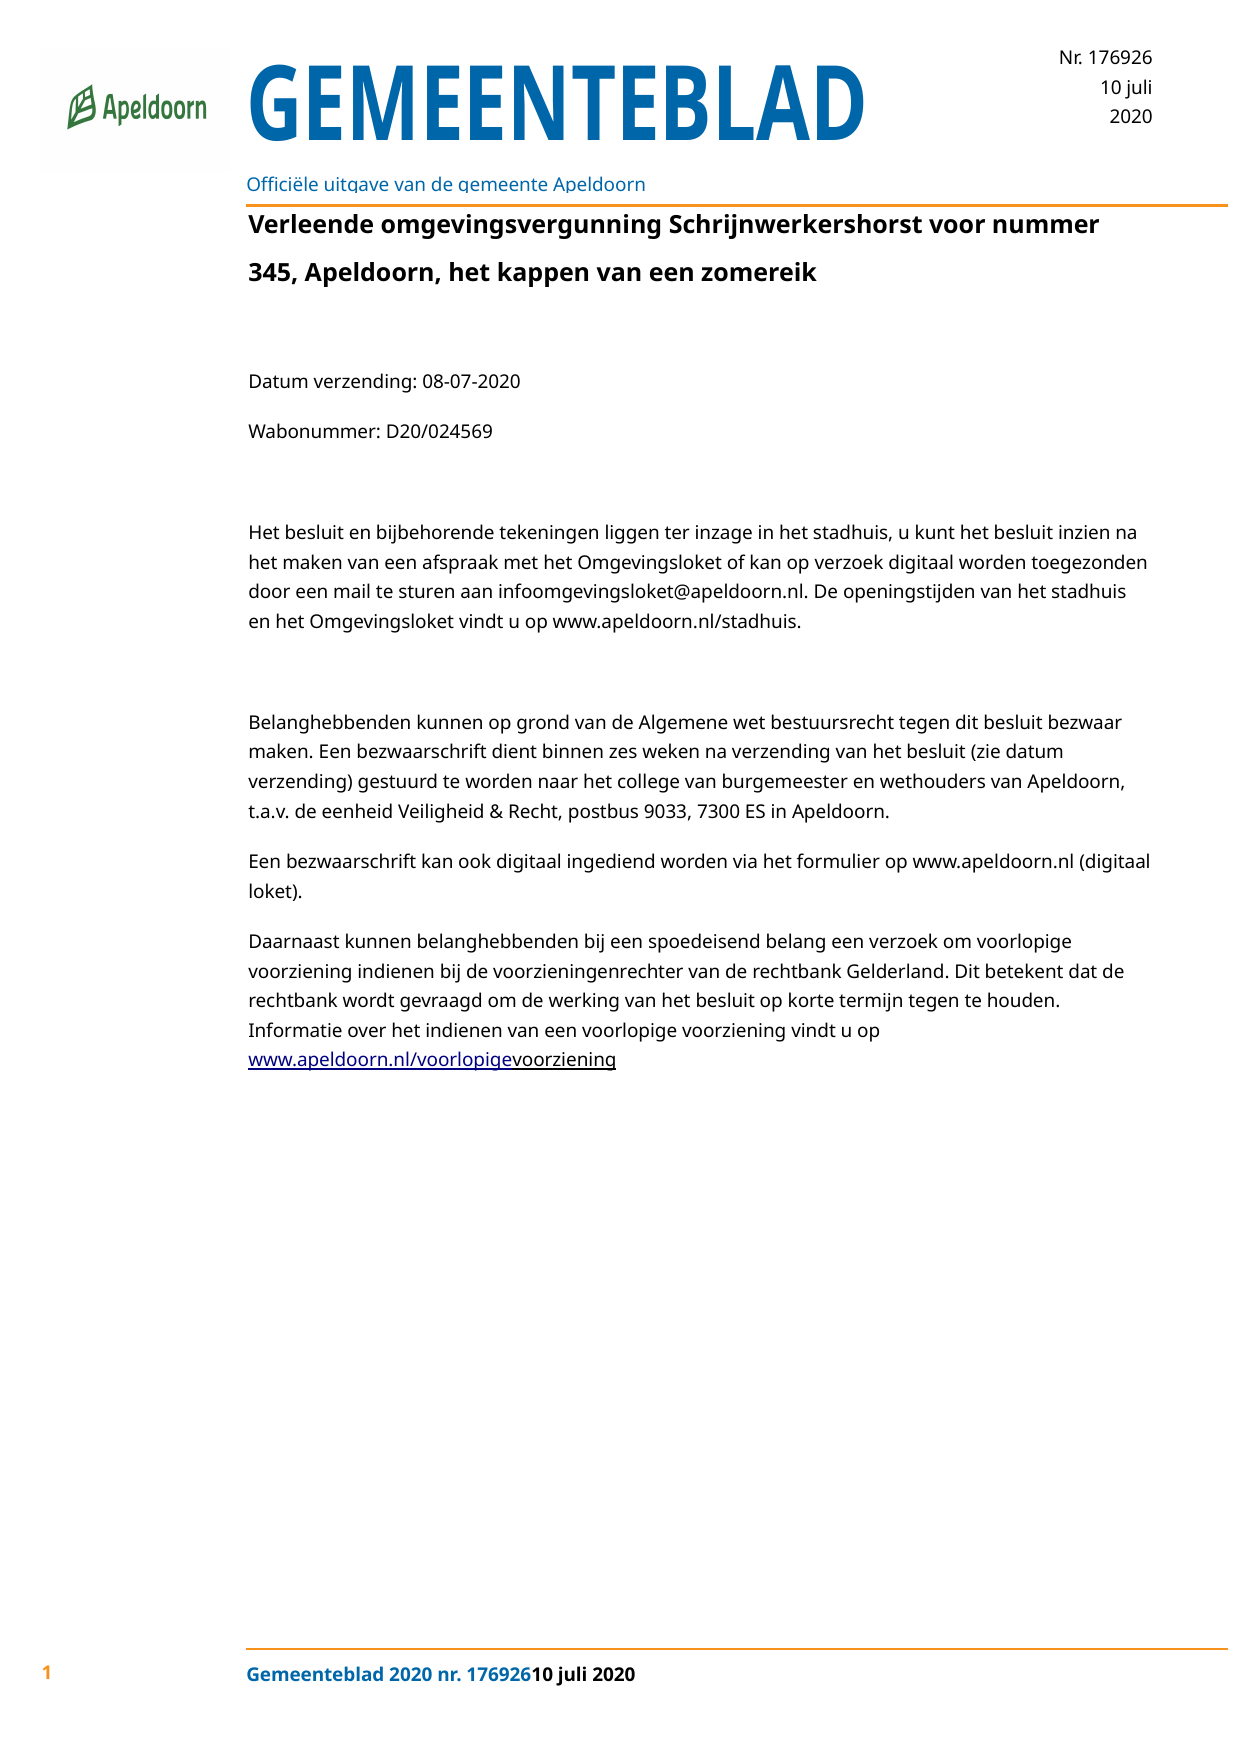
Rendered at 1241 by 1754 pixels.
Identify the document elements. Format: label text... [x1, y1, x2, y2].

text Belanghebbenden kunnen op grond van de Algemene wet bestuursrecht tegen dit besluit bezwaar maken. Een bezwaarschrift dient binnen zes weken na verzending van het besluit (zie datum verzending) gestuurd te worden naar het college van burgemeester en wethouders van Apeldoorn, t.a.v. de eenheid Veiligheid & Recht, postbus 9033, 7300 ES in Apeldoorn. [248, 709, 1152, 824]
text Verleende omgevingsvergunning Schrijnwerkershorst voor nummer 345, Apeldoorn, het kappen van een zomereik [248, 207, 1152, 288]
text Wabonummer: D20/024569 [248, 419, 1152, 444]
text Een bezwaarschrift kan ook digitaal ingediend worden via het formulier op www.apeldoorn.nl (digitaal loket). [248, 848, 1152, 904]
text Daarnaast kunnen belanghebbenden bij een spoedeisend belang een verzoek om voorlopige voorziening indienen bij de voorzieningenrechter van de rechtbank Gelderland. Dit betekent dat de rechtbank wordt gevraagd om de werking van het besluit op korte termijn tegen te houden. Informatie over het indienen van een voorlopige voorziening vindt u op www.apeldoorn.nl/voorlopigevoorziening [248, 928, 1152, 1072]
text Datum verzending: 08-07-2020 [248, 368, 1152, 394]
picture [41, 47, 231, 172]
text Het besluit en bijbehorende tekeningen liggen ter inzage in het stadhuis, u kunt het besluit inzien na het maken van een afspraak met het Omgevingsloket of kan op verzoek digitaal worden toegezonden door een mail te sturen aan infoomgevingsloket@apeldoorn.nl. De openingstijden van het stadhuis en het Omgevingsloket vindt u op www.apeldoorn.nl/stadhuis. [248, 519, 1152, 634]
